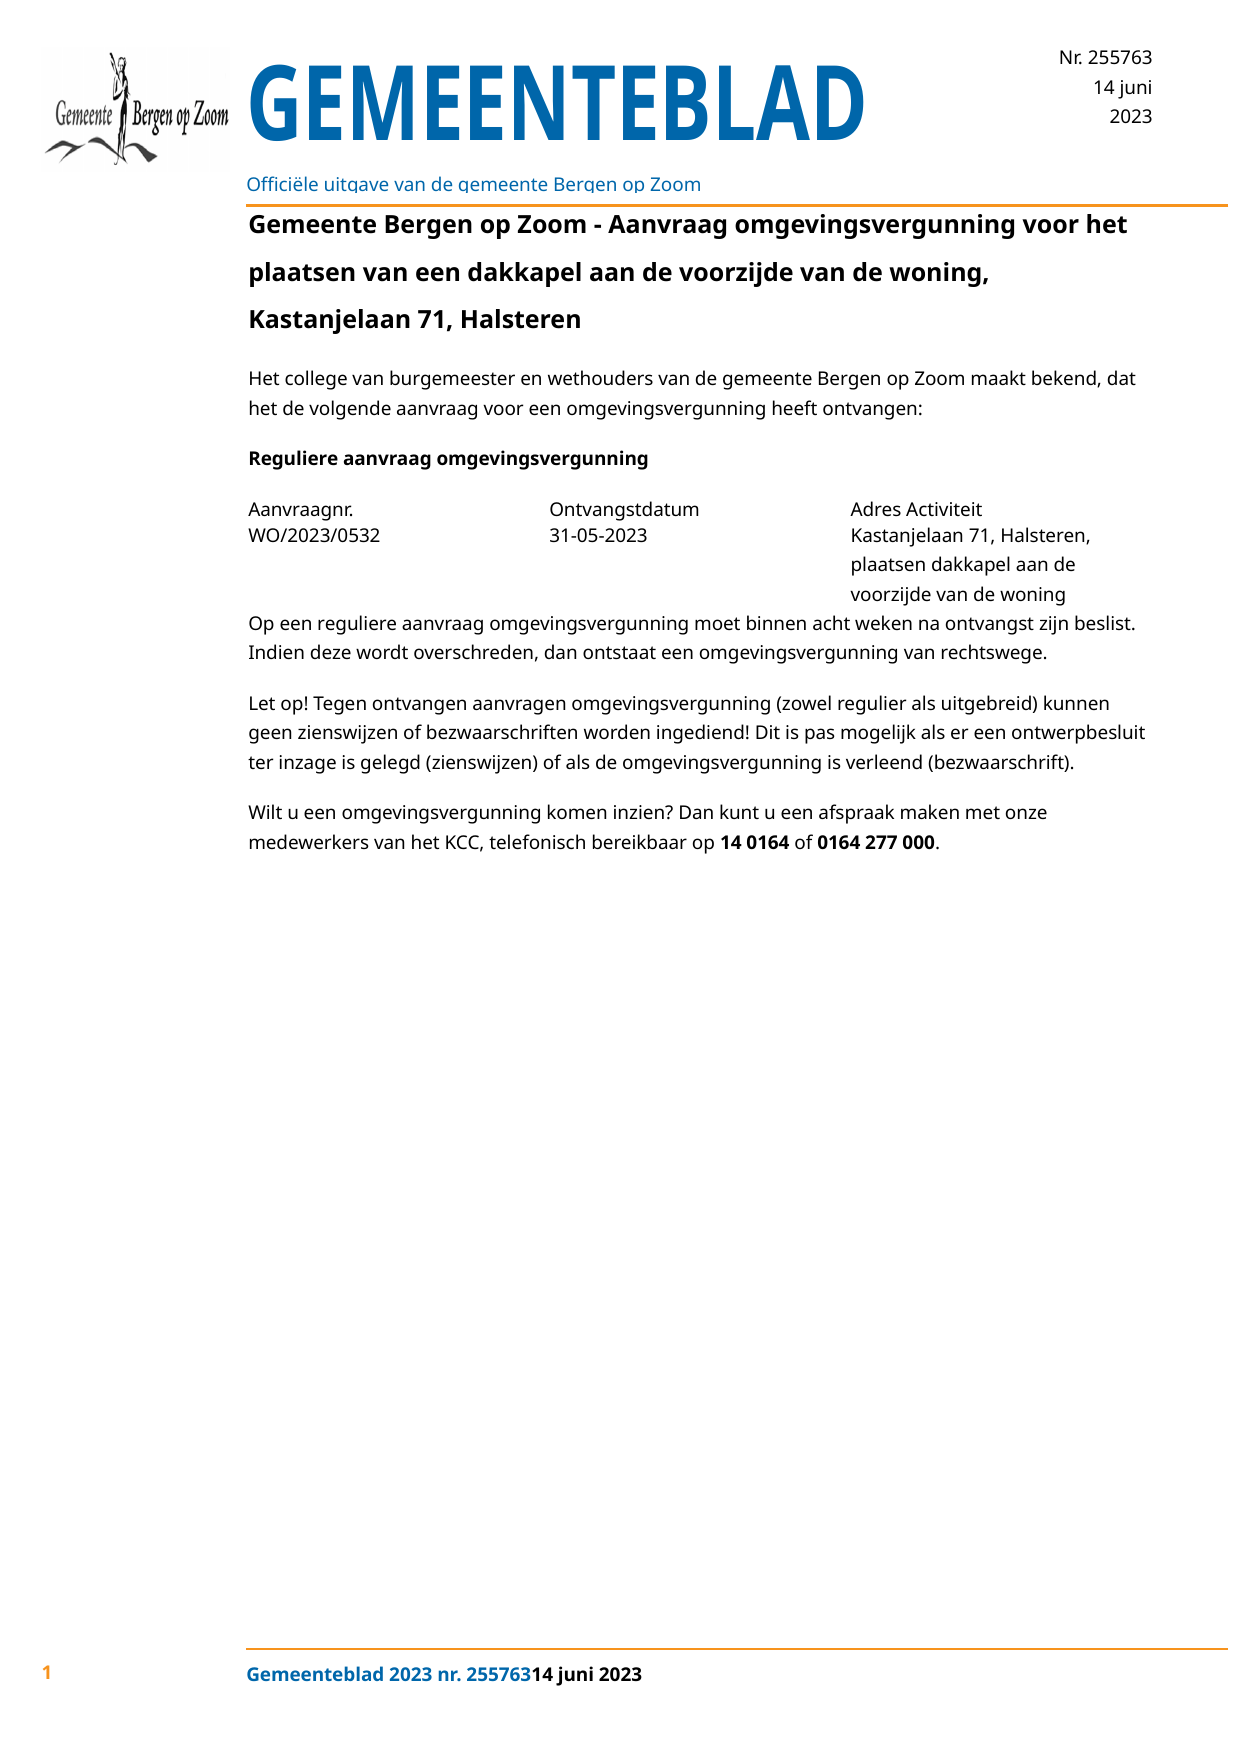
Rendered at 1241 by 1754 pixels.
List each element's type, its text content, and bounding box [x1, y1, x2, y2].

picture [41, 47, 231, 172]
table_header Aanvraagnr. [248, 496, 549, 522]
table_cell WO/2023/0532 [248, 522, 549, 607]
table_cell 31-05-2023 [549, 522, 850, 607]
text Gemeente Bergen op Zoom - Aanvraag omgevingsvergunning voor het plaatsen van een dakkapel aan de voorzijde van de woning, Kastanjelaan 71, Halsteren [248, 207, 1152, 336]
text Op een reguliere aanvraag omgevingsvergunning moet binnen acht weken na ontvangst zijn beslist. Indien deze wordt overschreden, dan ontstaat een omgevingsvergunning van rechtswege. [248, 610, 1152, 665]
text Het college van burgemeester en wethouders van de gemeente Bergen op Zoom maakt bekend, dat het de volgende aanvraag voor een omgevingsvergunning heeft ontvangen: [248, 366, 1152, 421]
table_header Adres Activiteit [850, 496, 1152, 522]
text Reguliere aanvraag omgevingsvergunning [248, 446, 1152, 471]
table_cell Kastanjelaan 71, Halsteren, plaatsen dakkapel aan de voorzijde van de woning [850, 522, 1152, 607]
text Wilt u een omgevingsvergunning komen inzien? Dan kunt u een afspraak maken met onze medewerkers van het KCC, telefonisch bereikbaar op 14 0164 of 0164 277 000. [248, 799, 1152, 855]
text Let op! Tegen ontvangen aanvragen omgevingsvergunning (zowel regulier als uitgebreid) kunnen geen zienswijzen of bezwaarschriften worden ingediend! Dit is pas mogelijk als er een ontwerpbesluit ter inzage is gelegd (zienswijzen) of als de omgevingsvergunning is verleend (bezwaarschrift). [248, 690, 1152, 775]
table_header Ontvangstdatum [549, 496, 850, 522]
